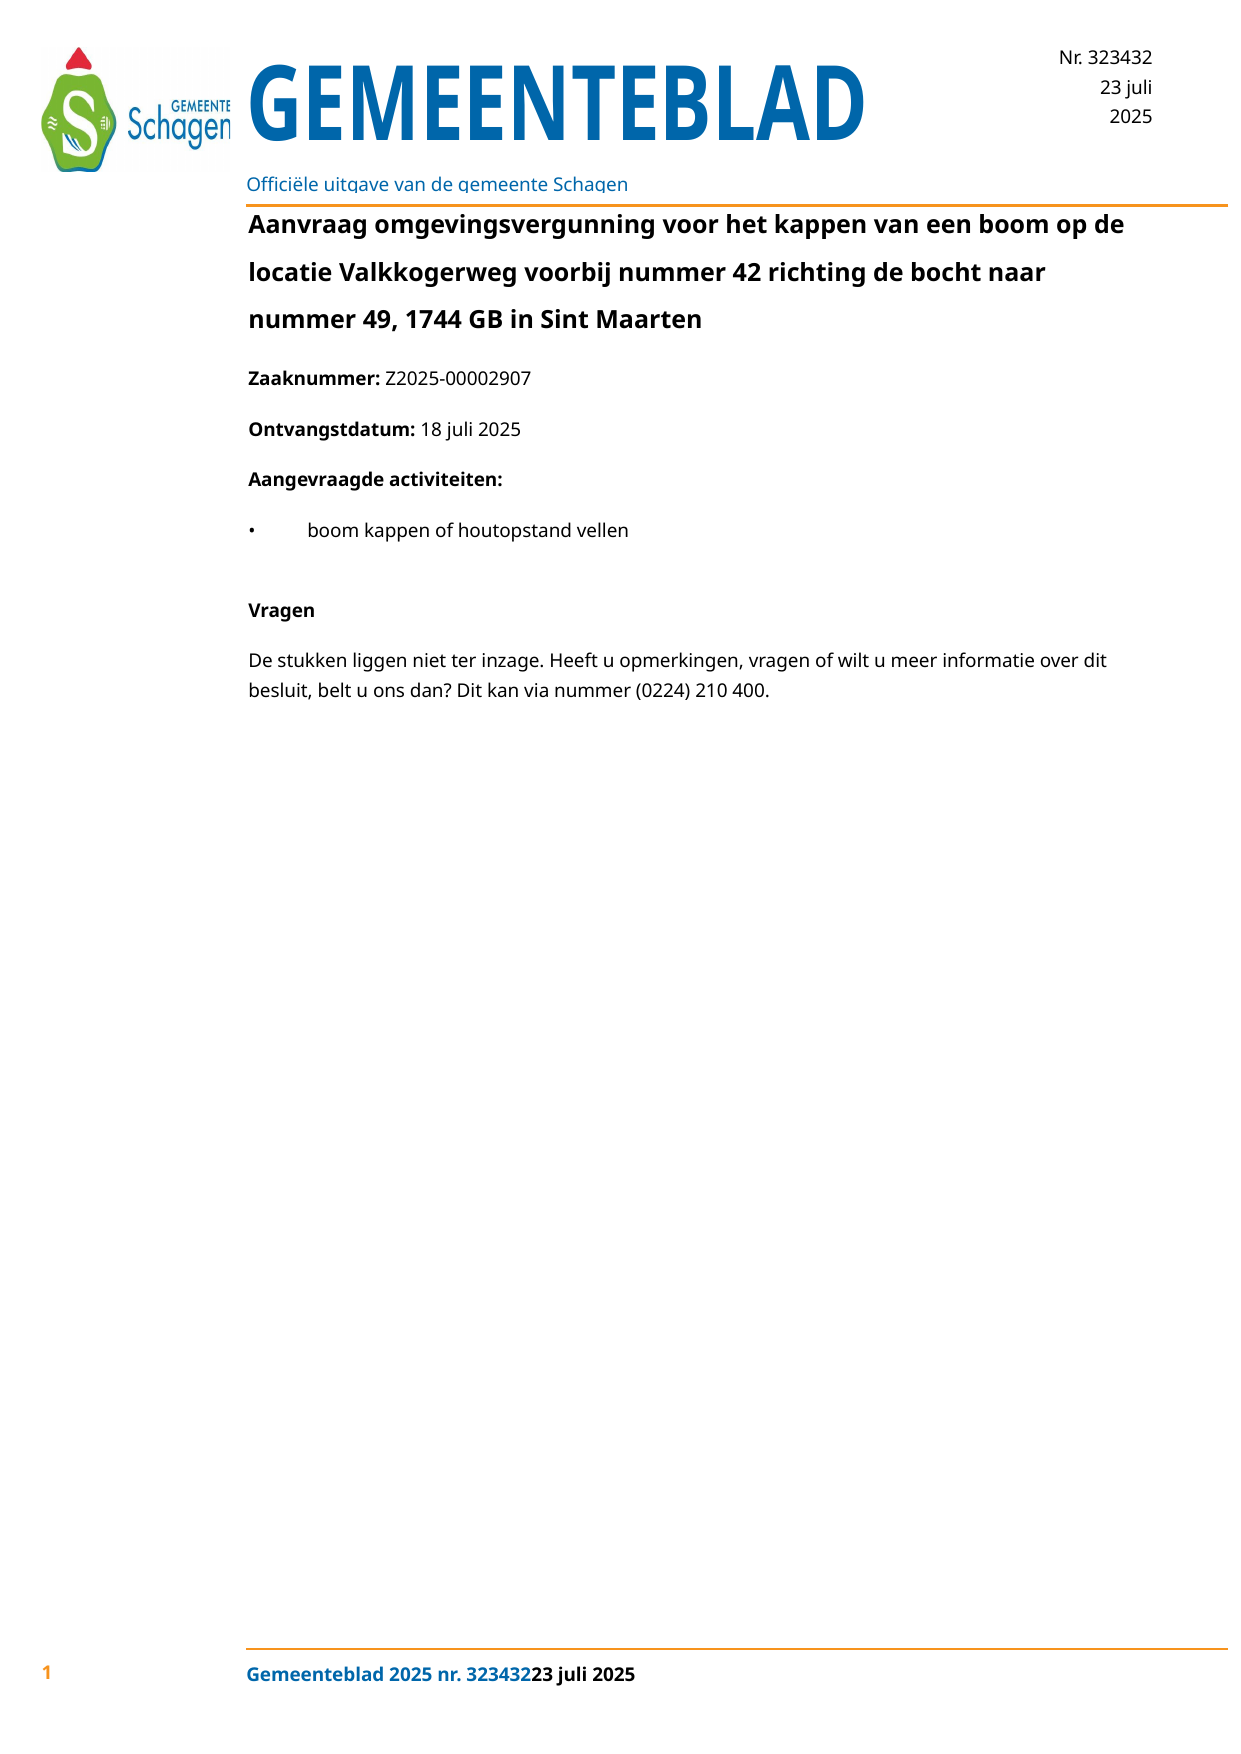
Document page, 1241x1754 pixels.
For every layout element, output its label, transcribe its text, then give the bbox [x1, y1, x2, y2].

list boom kappen of houtopstand vellen [248, 517, 1152, 542]
picture [41, 47, 231, 172]
text Ontvangstdatum: 18 juli 2025 [248, 416, 1152, 442]
text De stukken liggen niet ter inzage. Heeft u opmerkingen, vragen of wilt u meer informatie over dit besluit, belt u ons dan? Dit kan via nummer (0224) 210 400. [248, 647, 1152, 702]
text Aangevraagde activiteiten: [248, 466, 1152, 492]
text Zaaknummer: Z2025-00002907 [248, 366, 1152, 391]
text Aanvraag omgevingsvergunning voor het kappen van een boom op de locatie Valkkogerweg voorbij nummer 42 richting de bocht naar nummer 49, 1744 GB in Sint Maarten [248, 207, 1152, 336]
text Vragen [248, 597, 1152, 622]
